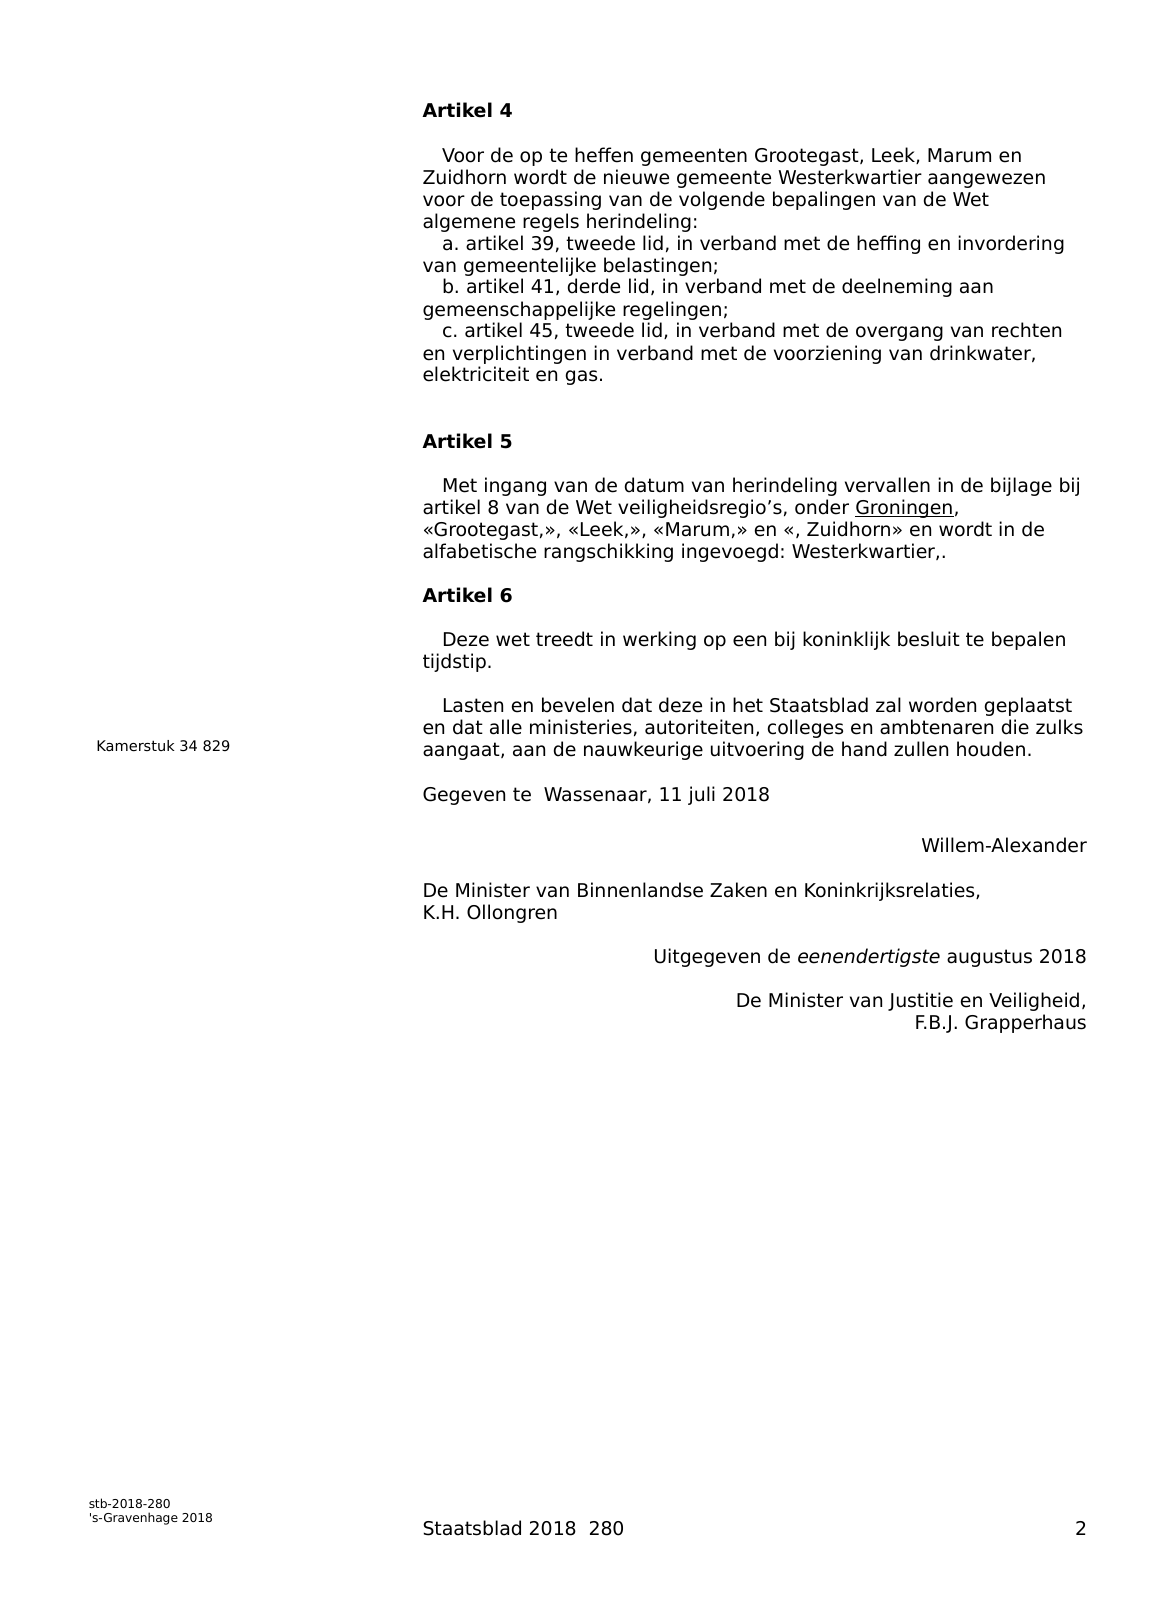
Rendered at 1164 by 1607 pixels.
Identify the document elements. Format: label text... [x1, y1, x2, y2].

text b. artikel 41, derde lid, in verband met de deelneming aan gemeenschappelijke regelingen; [422, 276, 1087, 320]
text De Minister van Justitie en Veiligheid, F.B.J. Grapperhaus [422, 990, 1087, 1034]
text Lasten en bevelen dat deze in het Staatsblad zal worden geplaatst en dat alle ministeries, autoriteiten, colleges en ambtenaren die zulks aangaat, aan de nauwkeurige uitvoering de hand zullen houden. [422, 695, 1087, 761]
subtitle Artikel 6 [422, 585, 1087, 607]
text De Minister van Binnenlandse Zaken en Koninkrijksrelaties, K.H. Ollongren [422, 879, 1087, 923]
text Gegeven te Wassenaar, 11 juli 2018 [422, 783, 1087, 805]
text Met ingang van de datum van herindeling vervallen in de bijlage bij artikel 8 van de Wet veiligheidsregio’s, onder Groningen, «Grootegast,», «Leek,», «Marum,» en «, Zuidhorn» en wordt in de alfabetische rangschikking ingevoegd: Westerkwartier,. [422, 475, 1087, 563]
subtitle Artikel 5 [422, 431, 1087, 453]
text a. artikel 39, tweede lid, in verband met de heffing en invordering van gemeentelijke belastingen; [422, 232, 1087, 276]
text Uitgegeven de eenendertigste augustus 2018 [422, 946, 1087, 968]
subtitle Artikel 4 [422, 100, 1087, 122]
text Voor de op te heffen gemeenten Grootegast, Leek, Marum en Zuidhorn wordt de nieuwe gemeente Westerkwartier aangewezen voor de toepassing van de volgende bepalingen van de Wet algemene regels herindeling: [422, 144, 1087, 232]
text stb-2018-280 [88, 1497, 323, 1511]
text Deze wet treedt in werking op een bij koninklijk besluit te bepalen tijdstip. [422, 629, 1087, 673]
text 's-Gravenhage 2018 [88, 1511, 323, 1525]
text Kamerstuk 34 829 [77, 738, 396, 755]
text Willem-Alexander [422, 835, 1087, 857]
text c. artikel 45, tweede lid, in verband met de overgang van rechten en verplichtingen in verband met de voorziening van drinkwater, elektriciteit en gas. [422, 320, 1087, 386]
